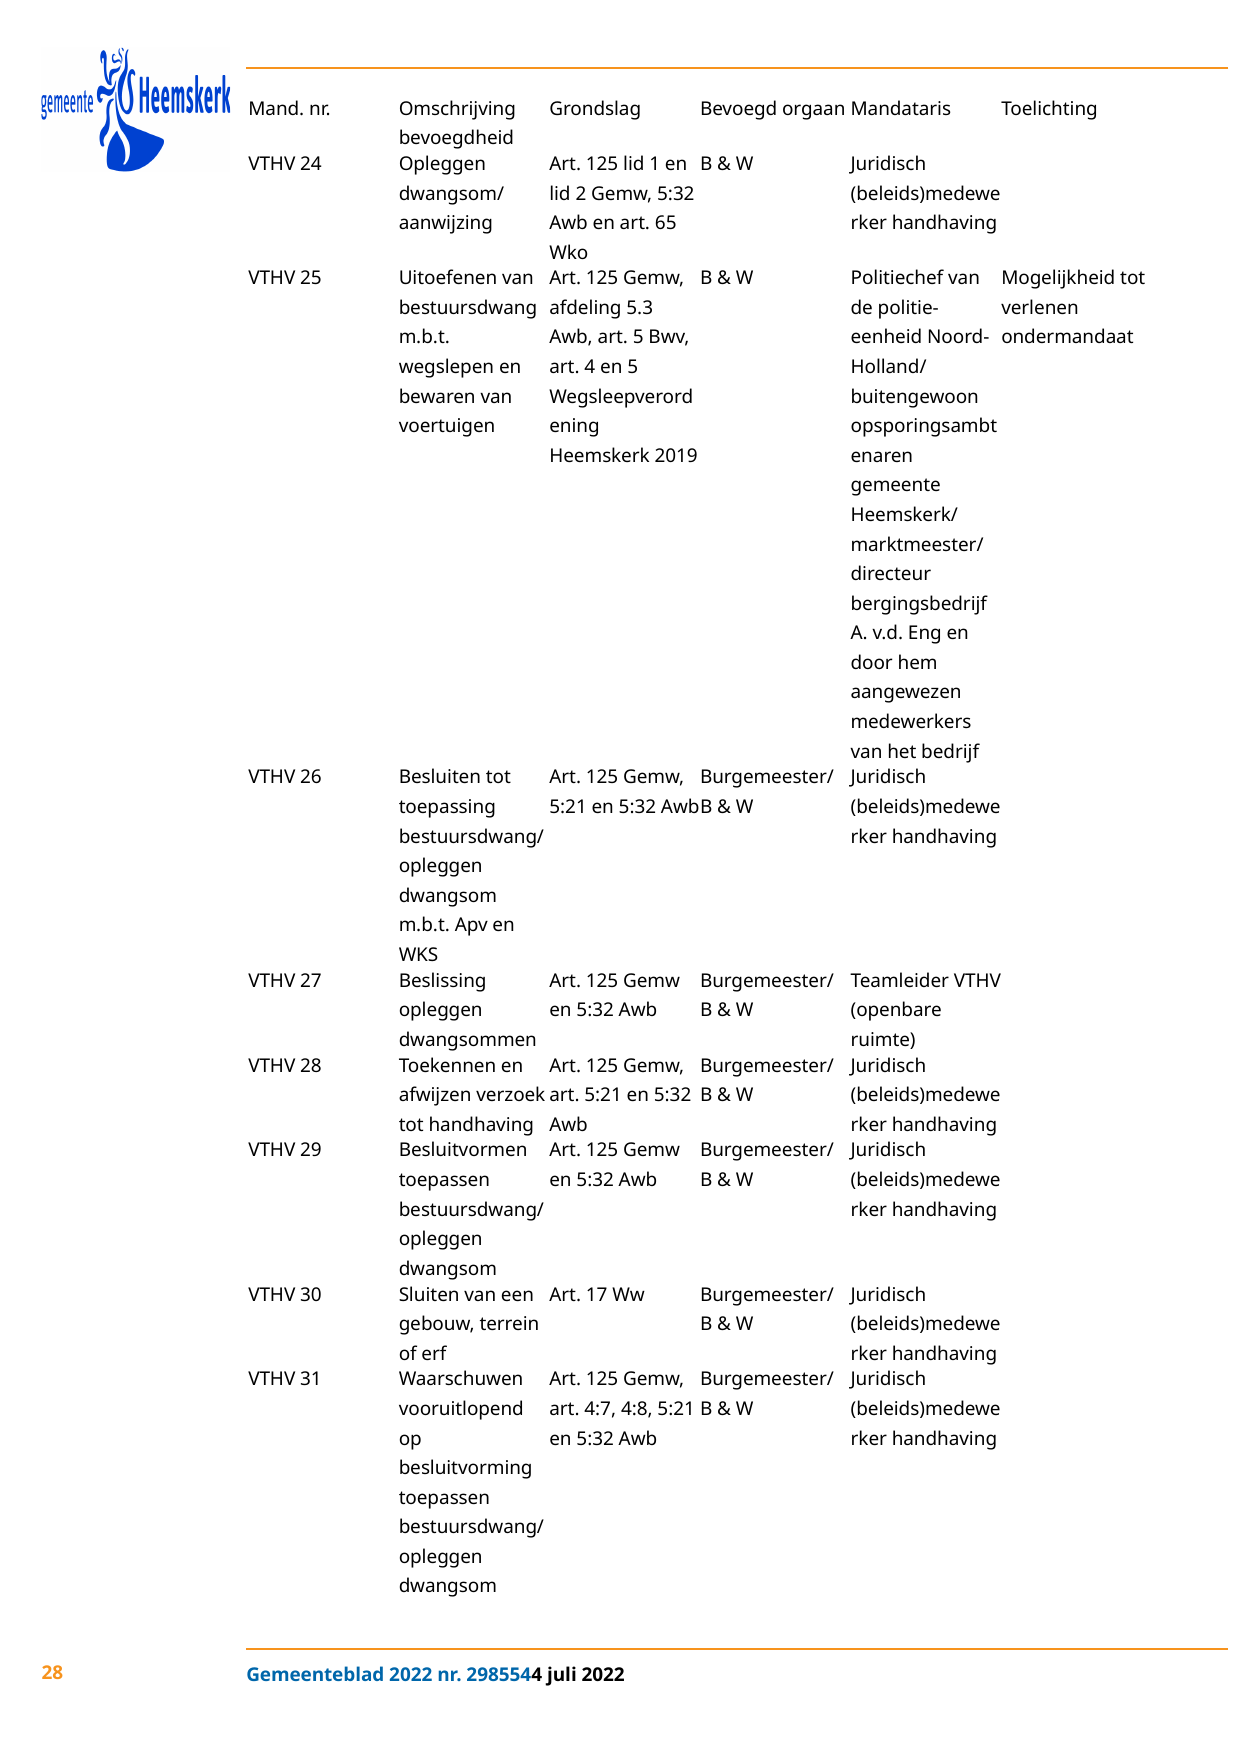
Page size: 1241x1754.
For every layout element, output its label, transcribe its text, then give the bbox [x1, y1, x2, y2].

table_cell Art. 125 Gemw, art. 5:21 en 5:32 Awb [549, 1052, 700, 1137]
table_cell VTHV 26 [248, 764, 398, 967]
table_cell Toekennen en afwijzen verzoek tot handhaving [399, 1052, 549, 1137]
table_cell Burgemeester/ B & W [700, 1137, 850, 1281]
table_cell Art. 125 Gemw en 5:32 Awb [549, 1137, 700, 1281]
table_cell Besluitvormen toepassen bestuursdwang/ opleggen dwangsom [399, 1137, 549, 1281]
table_cell [1001, 967, 1152, 1052]
table_cell Mogelijkheid tot verlenen ondermandaat [1001, 265, 1152, 764]
table_cell Juridisch (beleids)medewerker handhaving [850, 1052, 1001, 1137]
table_cell [1001, 764, 1152, 967]
table_cell Uitoefenen van bestuursdwang m.b.t. wegslepen en bewaren van voertuigen [399, 265, 549, 764]
table_header Omschrijving bevoegdheid [399, 95, 549, 150]
table_cell Juridisch (beleids)medewerker handhaving [850, 1281, 1001, 1366]
table_cell Politiechef van de politie-eenheid Noord-Holland/ buitengewoon opsporingsambtenaren gemeente Heemskerk/ marktmeester/ directeur bergingsbedrijf A. v.d. Eng en door hem aangewezen medewerkers van het bedrijf [850, 265, 1001, 764]
table_header Mandataris [850, 95, 1001, 150]
table_cell Art. 125 lid 1 en lid 2 Gemw, 5:32 Awb en art. 65 Wko [549, 150, 700, 264]
table_cell VTHV 27 [248, 967, 398, 1052]
table_cell Burgemeester/ B & W [700, 967, 850, 1052]
table_cell Art. 125 Gemw, afdeling 5.3 Awb, art. 5 Bwv, art. 4 en 5 Wegsleepverordening Heemskerk 2019 [549, 265, 700, 764]
picture [41, 47, 231, 172]
table_cell Opleggen dwangsom/ aanwijzing [399, 150, 549, 264]
table_header Toelichting [1001, 95, 1152, 150]
table_header Bevoegd orgaan [700, 95, 850, 150]
table_header Mand. nr. [248, 95, 398, 150]
table_cell Burgemeester/ B & W [700, 764, 850, 967]
table_cell [1001, 1137, 1152, 1281]
table_cell Art. 125 Gemw, art. 4:7, 4:8, 5:21 en 5:32 Awb [549, 1366, 700, 1598]
table_cell Burgemeester/ B & W [700, 1052, 850, 1137]
table_cell [1001, 150, 1152, 264]
table_cell B & W [700, 150, 850, 264]
table_cell VTHV 24 [248, 150, 398, 264]
table_cell VTHV 28 [248, 1052, 398, 1137]
table_cell Teamleider VTHV (openbare ruimte) [850, 967, 1001, 1052]
table_cell VTHV 31 [248, 1366, 398, 1598]
table_header Grondslag [549, 95, 700, 150]
table_cell Waarschuwen vooruitlopend op besluitvorming toepassen bestuursdwang/opleggen dwangsom [399, 1366, 549, 1598]
table_cell Juridisch (beleids)medewerker handhaving [850, 764, 1001, 967]
table_cell VTHV 29 [248, 1137, 398, 1281]
table_cell Sluiten van een gebouw, terrein of erf [399, 1281, 549, 1366]
table_cell Juridisch (beleids)medewerker handhaving [850, 150, 1001, 264]
table_cell [1001, 1281, 1152, 1366]
table_cell Art. 125 Gemw en 5:32 Awb [549, 967, 700, 1052]
table_cell Burgemeester/ B & W [700, 1281, 850, 1366]
table_cell [1001, 1366, 1152, 1598]
table_cell Besluiten tot toepassing bestuursdwang/ opleggen dwangsom m.b.t. Apv en WKS [399, 764, 549, 967]
table_cell [1001, 1052, 1152, 1137]
table_cell Juridisch (beleids)medewerker handhaving [850, 1366, 1001, 1598]
table_cell Burgemeester/ B & W [700, 1366, 850, 1598]
table_cell Art. 17 Ww [549, 1281, 700, 1366]
table_cell VTHV 30 [248, 1281, 398, 1366]
table_cell B & W [700, 265, 850, 764]
table_cell Art. 125 Gemw, 5:21 en 5:32 Awb [549, 764, 700, 967]
table_cell Juridisch (beleids)medewerker handhaving [850, 1137, 1001, 1281]
table_cell VTHV 25 [248, 265, 398, 764]
table_cell Beslissing opleggen dwangsommen [399, 967, 549, 1052]
